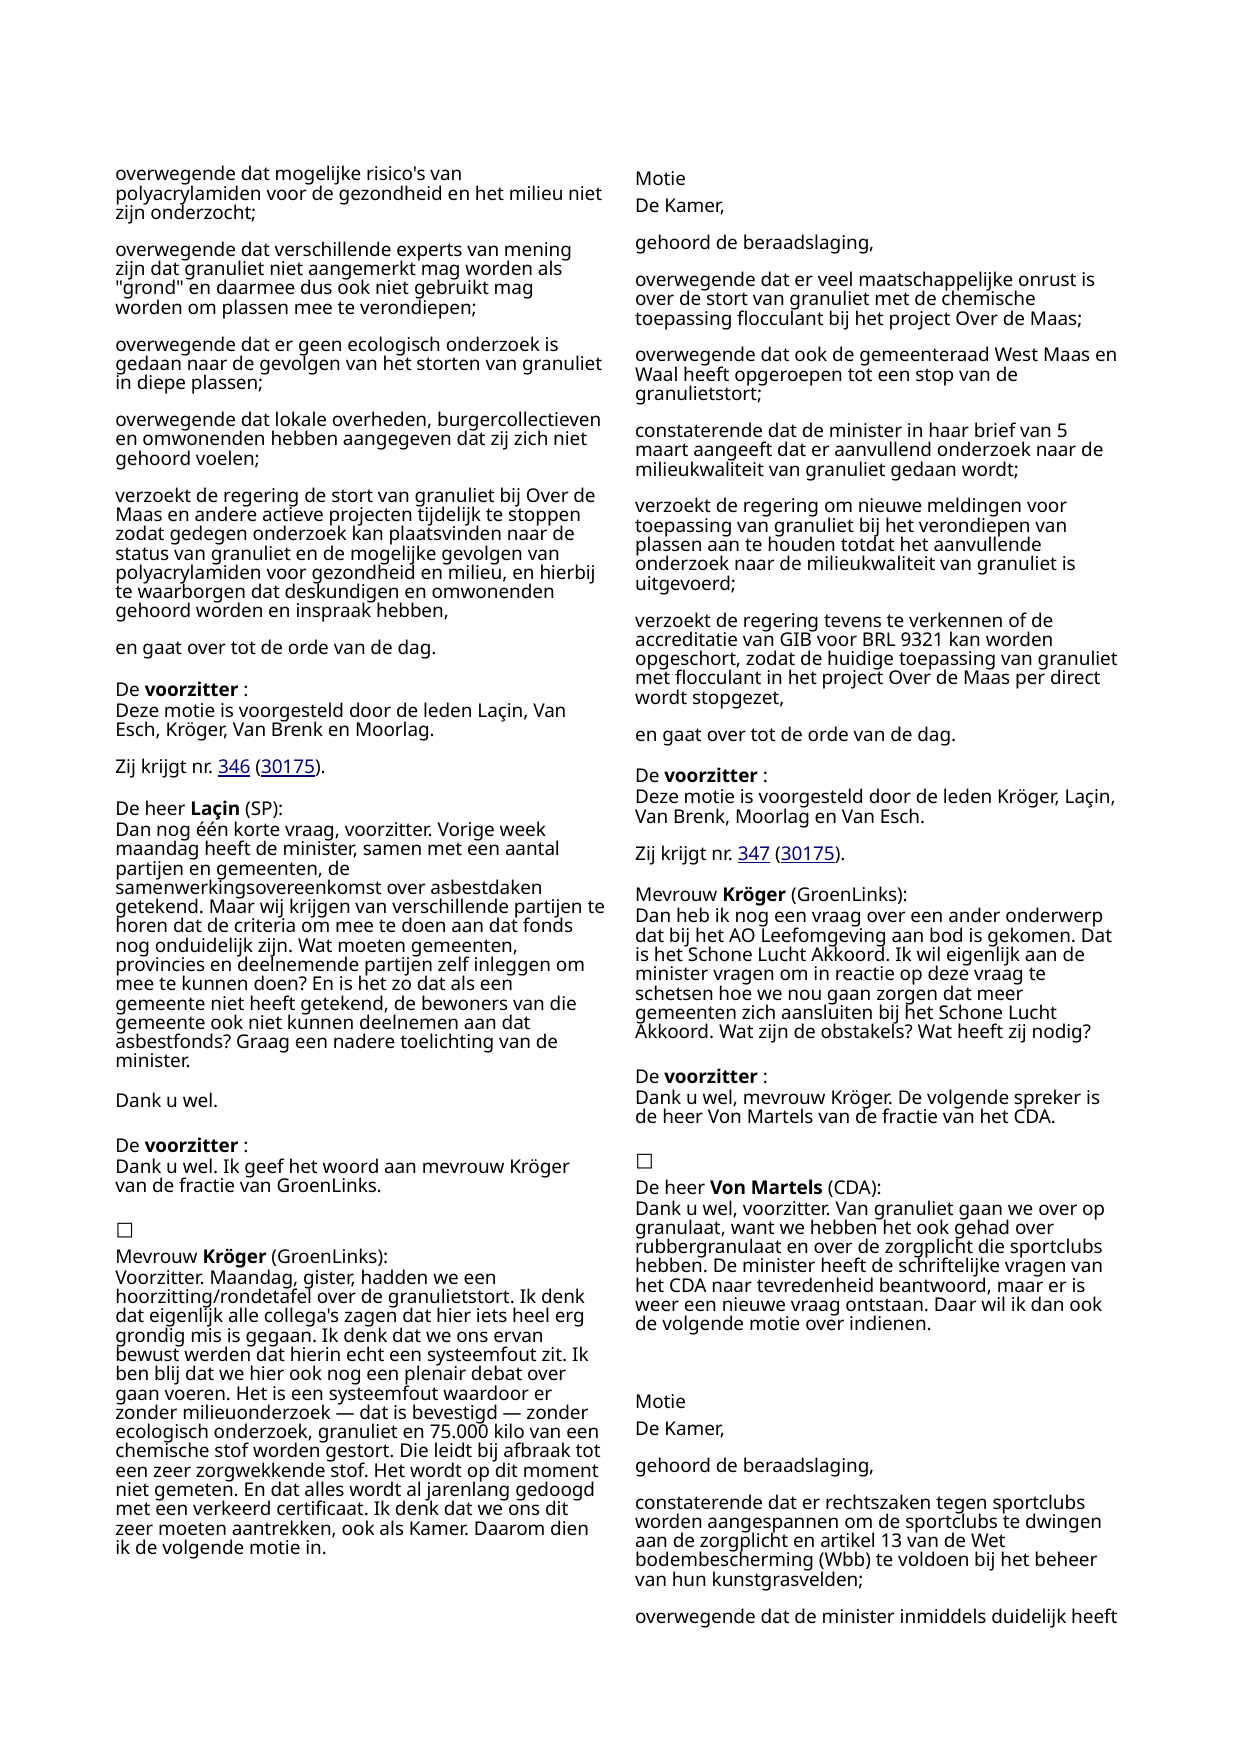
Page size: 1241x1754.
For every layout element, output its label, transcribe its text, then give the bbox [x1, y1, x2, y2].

text Deze motie is voorgesteld door de leden Laçin, Van Esch, Kröger, Van Brenk en Moorlag. [115, 702, 605, 741]
text Dank u wel. [115, 1092, 605, 1112]
text Dank u wel, mevrouw Kröger. De volgende spreker is de heer Von Martels van de fractie van het CDA. [635, 1089, 1125, 1127]
text constaterende dat er rechtszaken tegen sportclubs worden aangespannen om de sportclubs te dwingen aan de zorgplicht en artikel 13 van de Wet bodembescherming (Wbb) te voldoen bij het beheer van hun kunstgrasvelden; [635, 1494, 1125, 1590]
text Dank u wel, voorzitter. Van granuliet gaan we over op granulaat, want we hebben het ook gehad over rubbergranulaat en over de zorgplicht die sportclubs hebben. De minister heeft de schriftelijke vragen van het CDA naar tevredenheid beantwoord, maar er is weer een nieuwe vraag ontstaan. Daar wil ik dan ook de volgende motie over indienen. [635, 1200, 1125, 1334]
text gehoord de beraadslaging, [635, 1457, 1125, 1476]
text overwegende dat lokale overheden, burgercollectieven en omwonenden hebben aangegeven dat zij zich niet gehoord voelen; [115, 411, 605, 469]
text en gaat over tot de orde van de dag. [115, 639, 605, 658]
text Motie [635, 1388, 1125, 1414]
text verzoekt de regering de stort van granuliet bij Over de Maas en andere actieve projecten tijdelijk te stoppen zodat gedegen onderzoek kan plaatsvinden naar de status van granuliet en de mogelijke gevolgen van polyacrylamiden voor gezondheid en milieu, en hierbij te waarborgen dat deskundigen en omwonenden gehoord worden en inspraak hebben, [115, 487, 605, 622]
text De voorzitter : [635, 1063, 1125, 1089]
text De heer Von Martels (CDA): [635, 1174, 1125, 1200]
text Dan heb ik nog een vraag over een ander onderwerp dat bij het AO Leefomgeving aan bod is gekomen. Dat is het Schone Lucht Akkoord. Ik wil eigenlijk aan de minister vragen om in reactie op deze vraag te schetsen hoe we nou gaan zorgen dat meer gemeenten zich aansluiten bij het Schone Lucht Akkoord. Wat zijn de obstakels? Wat heeft zij nodig? [635, 907, 1125, 1042]
text De voorzitter : [115, 676, 605, 702]
text De Kamer, [635, 197, 1125, 216]
text Mevrouw Kröger (GroenLinks): [635, 882, 1125, 907]
text Voorzitter. Maandag, gister, hadden we een hoorzitting/rondetafel over de granulietstort. Ik denk dat eigenlijk alle collega's zagen dat hier iets heel erg grondig mis is gegaan. Ik denk dat we ons ervan bewust werden dat hierin echt een systeemfout zit. Ik ben blij dat we hier ook nog een plenair debat over gaan voeren. Het is een systeemfout waardoor er zonder milieuonderzoek — dat is bevestigd — zonder ecologisch onderzoek, granuliet en 75.000 kilo van een chemische stof worden gestort. Die leidt bij afbraak tot een zeer zorgwekkende stof. Het wordt op dit moment niet gemeten. En dat alles wordt al jarenlang gedoogd met een verkeerd certificaat. Ik denk dat we ons dit zeer moeten aantrekken, ook als Kamer. Daarom dien ik de volgende motie in. [115, 1269, 605, 1558]
text overwegende dat er geen ecologisch onderzoek is gedaan naar de gevolgen van het storten van granuliet in diepe plassen; [115, 336, 605, 393]
text overwegende dat de minister inmiddels duidelijk heeft [635, 1608, 1125, 1627]
text verzoekt de regering tevens te verkennen of de accreditatie van GIB voor BRL 9321 kan worden opgeschort, zodat de huidige toepassing van granuliet met flocculant in het project Over de Maas per direct wordt stopgezet, [635, 612, 1125, 708]
text overwegende dat verschillende experts van mening zijn dat granuliet niet aangemerkt mag worden als "grond" en daarmee dus ook niet gebruikt mag worden om plassen mee te verondiepen; [115, 241, 605, 318]
text Dank u wel. Ik geef het woord aan mevrouw Kröger van de fractie van GroenLinks. [115, 1158, 605, 1197]
text ⬜ [115, 1217, 605, 1243]
text overwegende dat ook de gemeenteraad West Maas en Waal heeft opgeroepen tot een stop van de granulietstort; [635, 346, 1125, 404]
text Zij krijgt nr. 346 (30175). [115, 758, 605, 777]
text gehoord de beraadslaging, [635, 234, 1125, 253]
text De Kamer, [635, 1420, 1125, 1439]
text verzoekt de regering om nieuwe meldingen voor toepassing van granuliet bij het verondiepen van plassen aan te houden totdat het aanvullende onderzoek naar de milieukwaliteit van granuliet is uitgevoerd; [635, 497, 1125, 594]
text ⬜ [635, 1148, 1125, 1174]
text constaterende dat de minister in haar brief van 5 maart aangeeft dat er aanvullend onderzoek naar de milieukwaliteit van granuliet gedaan wordt; [635, 422, 1125, 480]
text overwegende dat mogelijke risico's van polyacrylamiden voor de gezondheid en het milieu niet zijn onderzocht; [115, 165, 605, 223]
text overwegende dat er veel maatschappelijke onrust is over de stort van granuliet met de chemische toepassing flocculant bij het project Over de Maas; [635, 271, 1125, 329]
text Zij krijgt nr. 347 (30175). [635, 844, 1125, 864]
text De heer Laçin (SP): [115, 795, 605, 821]
text De voorzitter : [115, 1132, 605, 1158]
text Deze motie is voorgesteld door de leden Kröger, Laçin, Van Brenk, Moorlag en Van Esch. [635, 788, 1125, 827]
text Motie [635, 165, 1125, 191]
text Dan nog één korte vraag, voorzitter. Vorige week maandag heeft de minister, samen met een aantal partijen en gemeenten, de samenwerkingsovereenkomst over asbestdaken getekend. Maar wij krijgen van verschillende partijen te horen dat de criteria om mee te doen aan dat fonds nog onduidelijk zijn. Wat moeten gemeenten, provincies en deelnemende partijen zelf inleggen om mee te kunnen doen? En is het zo dat als een gemeente niet heeft getekend, de bewoners van die gemeente ook niet kunnen deelnemen aan dat asbestfonds? Graag een nadere toelichting van de minister. [115, 821, 605, 1072]
text en gaat over tot de orde van de dag. [635, 726, 1125, 745]
text De voorzitter : [635, 763, 1125, 788]
text Mevrouw Kröger (GroenLinks): [115, 1243, 605, 1269]
